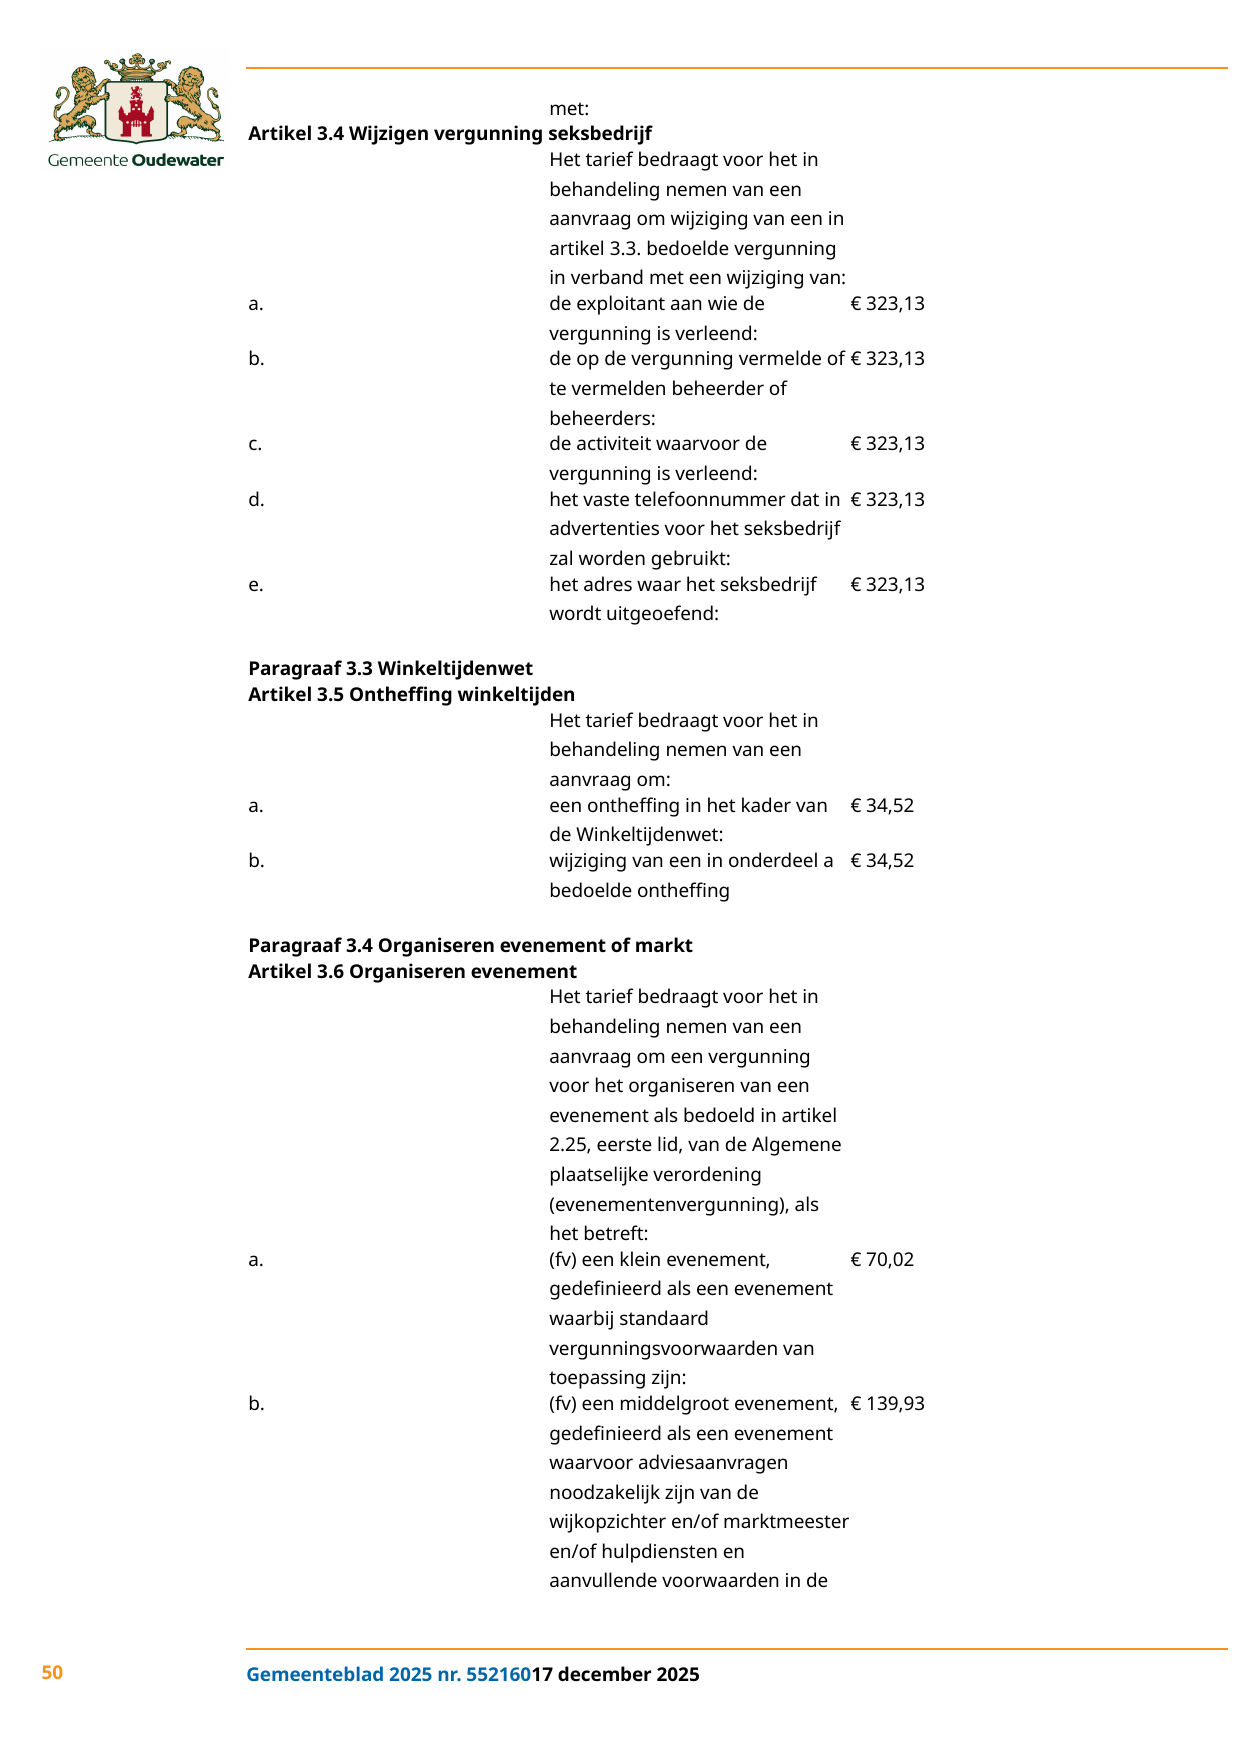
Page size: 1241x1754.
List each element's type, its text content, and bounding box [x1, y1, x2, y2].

table_cell wijziging van een in onderdeel a bedoelde ontheffing [549, 847, 850, 903]
table_cell Artikel 3.6 Organiseren evenement [248, 958, 1152, 984]
picture [41, 47, 231, 172]
table_cell [850, 984, 1152, 1246]
table_cell Artikel 3.5 Ontheffing winkeltijden [248, 681, 1152, 707]
table_cell [248, 95, 549, 121]
table_cell het vaste telefoonnummer dat in advertenties voor het seksbedrijf zal worden gebruikt: [549, 486, 850, 571]
table_cell e. [248, 571, 549, 626]
table_cell [850, 95, 1152, 121]
table_cell € 139,93 [850, 1390, 1152, 1593]
table_cell Het tarief bedraagt voor het in behandeling nemen van een aanvraag om een vergunning voor het organiseren van een evenement als bedoeld in artikel 2.25, eerste lid, van de Algemene plaatselijke verordening (evenementenvergunning), als het betreft: [549, 984, 850, 1246]
table_cell [850, 707, 1152, 792]
table_cell de op de vergunning vermelde of te vermelden beheerder of beheerders: [549, 346, 850, 431]
table_cell b. [248, 346, 549, 431]
table_cell (fv) een middelgroot evenement, gedefinieerd als een evenement waarvoor adviesaanvragen noodzakelijk zijn van de wijkopzichter en/of marktmeester en/of hulpdiensten en aanvullende voorwaarden in de [549, 1390, 850, 1593]
table_cell het adres waar het seksbedrijf wordt uitgeoefend: [549, 571, 850, 626]
table_cell € 70,02 [850, 1246, 1152, 1390]
table_cell b. [248, 1390, 549, 1593]
table_cell € 34,52 [850, 847, 1152, 903]
table_cell de activiteit waarvoor de vergunning is verleend: [549, 431, 850, 486]
table_cell € 323,13 [850, 431, 1152, 486]
table_cell a. [248, 1246, 549, 1390]
table_cell de exploitant aan wie de vergunning is verleend: [549, 290, 850, 346]
table_cell € 323,13 [850, 346, 1152, 431]
table_cell Paragraaf 3.4 Organiseren evenement of markt [248, 903, 1152, 958]
table_cell [248, 707, 549, 792]
table_cell d. [248, 486, 549, 571]
table_cell [248, 146, 549, 290]
table_cell a. [248, 290, 549, 346]
table_cell € 323,13 [850, 486, 1152, 571]
table_cell € 34,52 [850, 792, 1152, 847]
table_cell Het tarief bedraagt voor het in behandeling nemen van een aanvraag om: [549, 707, 850, 792]
table_cell b. [248, 847, 549, 903]
table_cell c. [248, 431, 549, 486]
table_cell € 323,13 [850, 290, 1152, 346]
table_cell met: [549, 95, 850, 121]
table_cell (fv) een klein evenement, gedefinieerd als een evenement waarbij standaard vergunningsvoorwaarden van toepassing zijn: [549, 1246, 850, 1390]
table_cell € 323,13 [850, 571, 1152, 626]
table_cell een ontheffing in het kader van de Winkeltijdenwet: [549, 792, 850, 847]
table_cell [850, 146, 1152, 290]
table_cell [248, 984, 549, 1246]
table_cell a. [248, 792, 549, 847]
table_cell Artikel 3.4 Wijzigen vergunning seksbedrijf [248, 121, 1152, 146]
table_cell Paragraaf 3.3 Winkeltijdenwet [248, 626, 1152, 681]
table_cell Het tarief bedraagt voor het in behandeling nemen van een aanvraag om wijziging van een in artikel 3.3. bedoelde vergunning in verband met een wijziging van: [549, 146, 850, 290]
